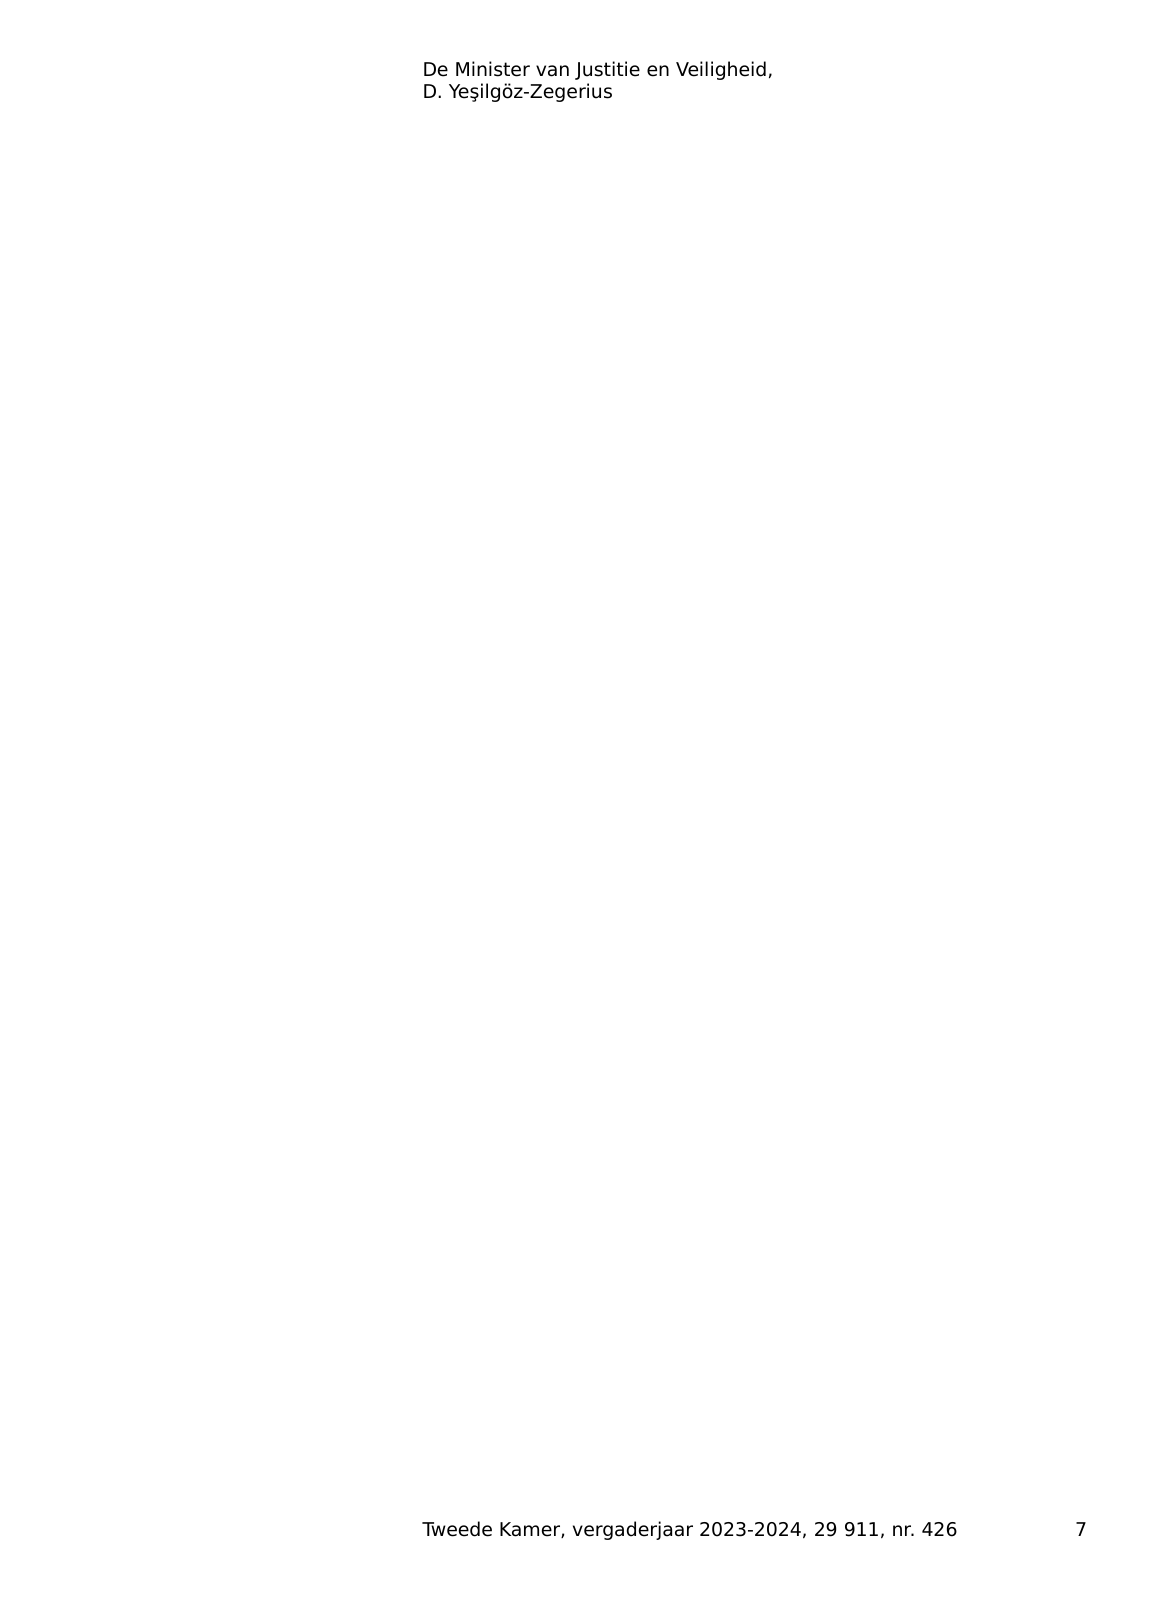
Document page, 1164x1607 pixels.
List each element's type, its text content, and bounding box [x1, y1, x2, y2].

text De Minister van Justitie en Veiligheid, D. Yeşilgöz-Zegerius [422, 59, 1087, 103]
